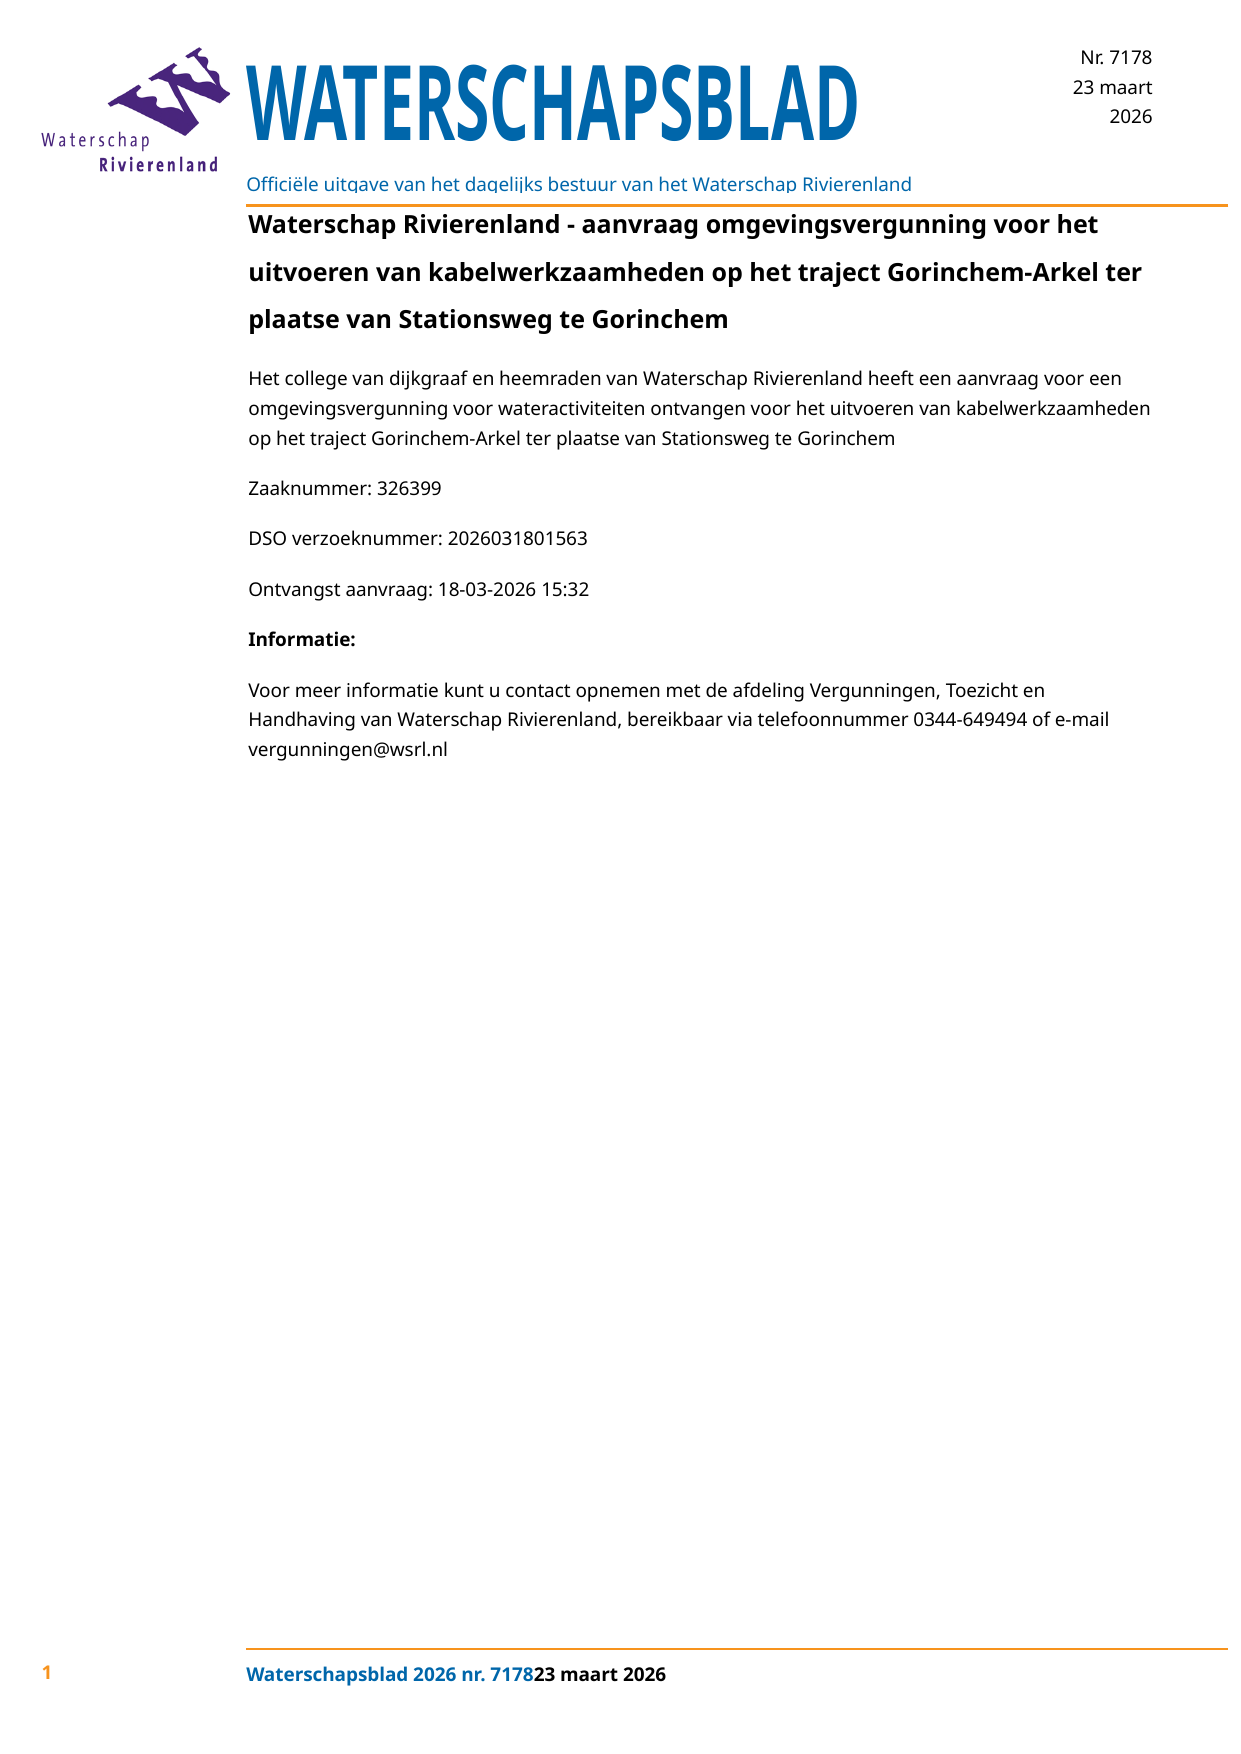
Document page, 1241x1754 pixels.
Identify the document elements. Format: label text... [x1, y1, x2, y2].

text Het college van dijkgraaf en heemraden van Waterschap Rivierenland heeft een aanvraag voor een omgevingsvergunning voor wateractiviteiten ontvangen voor het uitvoeren van kabelwerkzaamheden op het traject Gorinchem-Arkel ter plaatse van Stationsweg te Gorinchem [248, 366, 1152, 450]
text Informatie: [248, 626, 1152, 652]
text Waterschap Rivierenland - aanvraag omgevingsvergunning voor het uitvoeren van kabelwerkzaamheden op het traject Gorinchem-Arkel ter plaatse van Stationsweg te Gorinchem [248, 207, 1152, 336]
text DSO verzoeknummer: 2026031801563 [248, 526, 1152, 551]
text Zaaknummer: 326399 [248, 475, 1152, 501]
picture [41, 47, 231, 172]
text Ontvangst aanvraag: 18-03-2026 15:32 [248, 576, 1152, 602]
text Voor meer informatie kunt u contact opnemen met de afdeling Vergunningen, Toezicht en Handhaving van Waterschap Rivierenland, bereikbaar via telefoonnummer 0344-649494 of e-mail vergunningen@wsrl.nl [248, 677, 1152, 762]
